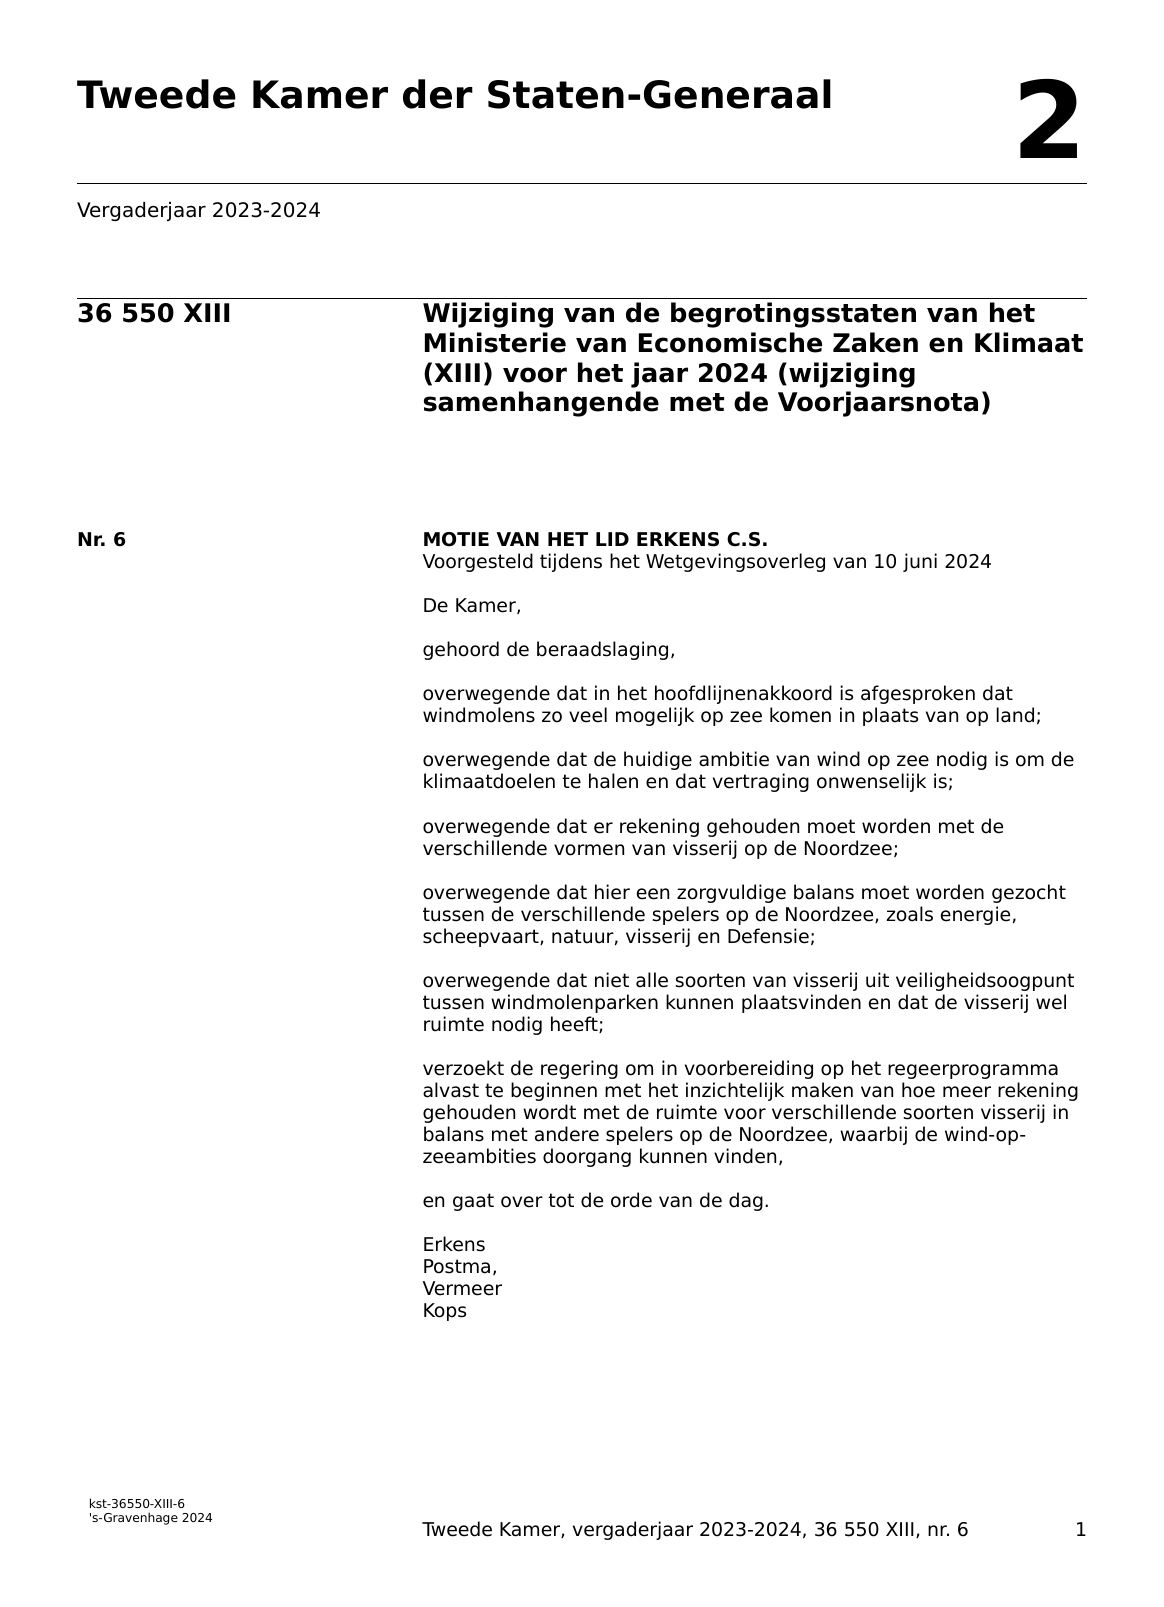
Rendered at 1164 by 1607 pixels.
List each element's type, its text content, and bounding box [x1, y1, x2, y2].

text Kops [422, 1300, 1087, 1322]
text en gaat over tot de orde van de dag. [422, 1190, 1087, 1212]
table_cell Vergaderjaar 2023-2024 [77, 184, 1087, 298]
text overwegende dat hier een zorgvuldige balans moet worden gezocht tussen de verschillende spelers op de Noordzee, zoals energie, scheepvaart, natuur, visserij en Defensie; [422, 882, 1087, 948]
text Vermeer [422, 1278, 1087, 1300]
text overwegende dat in het hoofdlijnenakkoord is afgesproken dat windmolens zo veel mogelijk op zee komen in plaats van op land; [422, 683, 1087, 727]
table_header 2 [886, 59, 1087, 183]
table_header Tweede Kamer der Staten-Generaal [77, 59, 886, 183]
text overwegende dat er rekening gehouden moet worden met de verschillende vormen van visserij op de Noordzee; [422, 816, 1087, 859]
text verzoekt de regering om in voorbereiding op het regeerprogramma alvast te beginnen met het inzichtelijk maken van hoe meer rekening gehouden wordt met de ruimte voor verschillende soorten visserij in balans met andere spelers op de Noordzee, waarbij de wind-op-zeeambities doorgang kunnen vinden, [422, 1058, 1087, 1168]
text Voorgesteld tijdens het Wetgevingsoverleg van 10 juni 2024 [422, 551, 1087, 573]
text overwegende dat de huidige ambitie van wind op zee nodig is om de klimaatdoelen te halen en dat vertraging onwenselijk is; [422, 749, 1087, 793]
text gehoord de beraadslaging, [422, 639, 1087, 661]
subtitle Nr. 6 MOTIE VAN HET LID ERKENS C.S. [77, 529, 1087, 551]
text Erkens [422, 1234, 1087, 1256]
text overwegende dat niet alle soorten van visserij uit veiligheidsoogpunt tussen windmolenparken kunnen plaatsvinden en dat de visserij wel ruimte nodig heeft; [422, 970, 1087, 1036]
text De Kamer, [422, 595, 1087, 617]
text Postma, [422, 1256, 1087, 1278]
subtitle 36 550 XIII Wijziging van de begrotingsstaten van het Ministerie van Economische Zaken en Klimaat (XIII) voor het jaar 2024 (wijziging samenhangende met de Voorjaarsnota) [77, 299, 1087, 418]
text 's-Gravenhage 2024 [88, 1511, 323, 1525]
text kst-36550-XIII-6 [88, 1497, 323, 1511]
